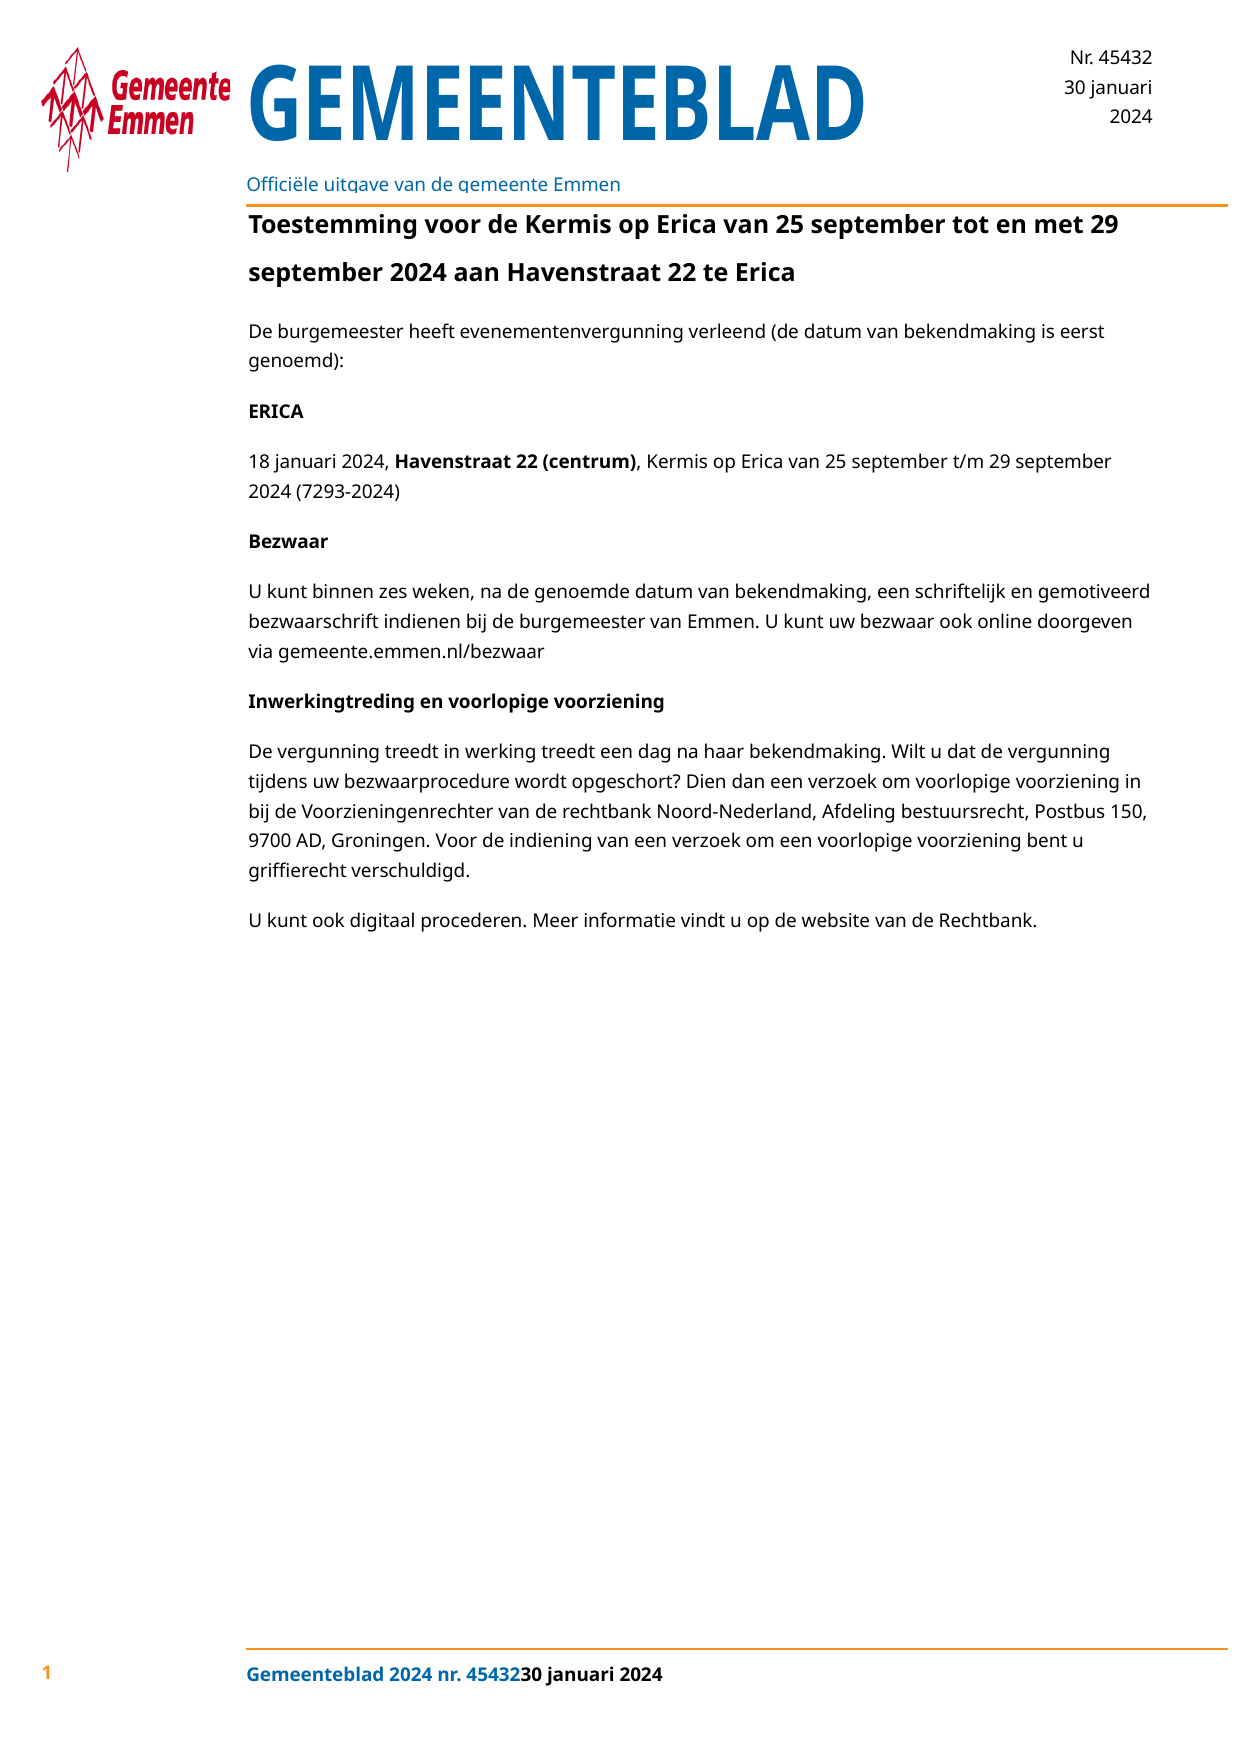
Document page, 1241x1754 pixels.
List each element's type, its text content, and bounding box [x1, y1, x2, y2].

text U kunt binnen zes weken, na de genoemde datum van bekendmaking, een schriftelijk en gemotiveerd bezwaarschrift indienen bij de burgemeester van Emmen. U kunt uw bezwaar ook online doorgeven via gemeente.emmen.nl/bezwaar [248, 579, 1152, 664]
picture [41, 47, 231, 172]
text Inwerkingtreding en voorlopige voorziening [248, 688, 1152, 714]
text De burgemeester heeft evenementenvergunning verleend (de datum van bekendmaking is eerst genoemd): [248, 318, 1152, 373]
text Toestemming voor de Kermis op Erica van 25 september tot en met 29 september 2024 aan Havenstraat 22 te Erica [248, 207, 1152, 288]
text U kunt ook digitaal procederen. Meer informatie vindt u op de website van de Rechtbank. [248, 907, 1152, 933]
text De vergunning treedt in werking treedt een dag na haar bekendmaking. Wilt u dat de vergunning tijdens uw bezwaarprocedure wordt opgeschort? Dien dan een verzoek om voorlopige voorziening in bij de Voorzieningenrechter van de rechtbank Noord-Nederland, Afdeling bestuursrecht, Postbus 150, 9700 AD, Groningen. Voor de indiening van een verzoek om een voorlopige voorziening bent u griffierecht verschuldigd. [248, 739, 1152, 883]
text 18 januari 2024, Havenstraat 22 (centrum), Kermis op Erica van 25 september t/m 29 september 2024 (7293-2024) [248, 448, 1152, 504]
text Bezwaar [248, 528, 1152, 554]
text ERICA [248, 398, 1152, 424]
